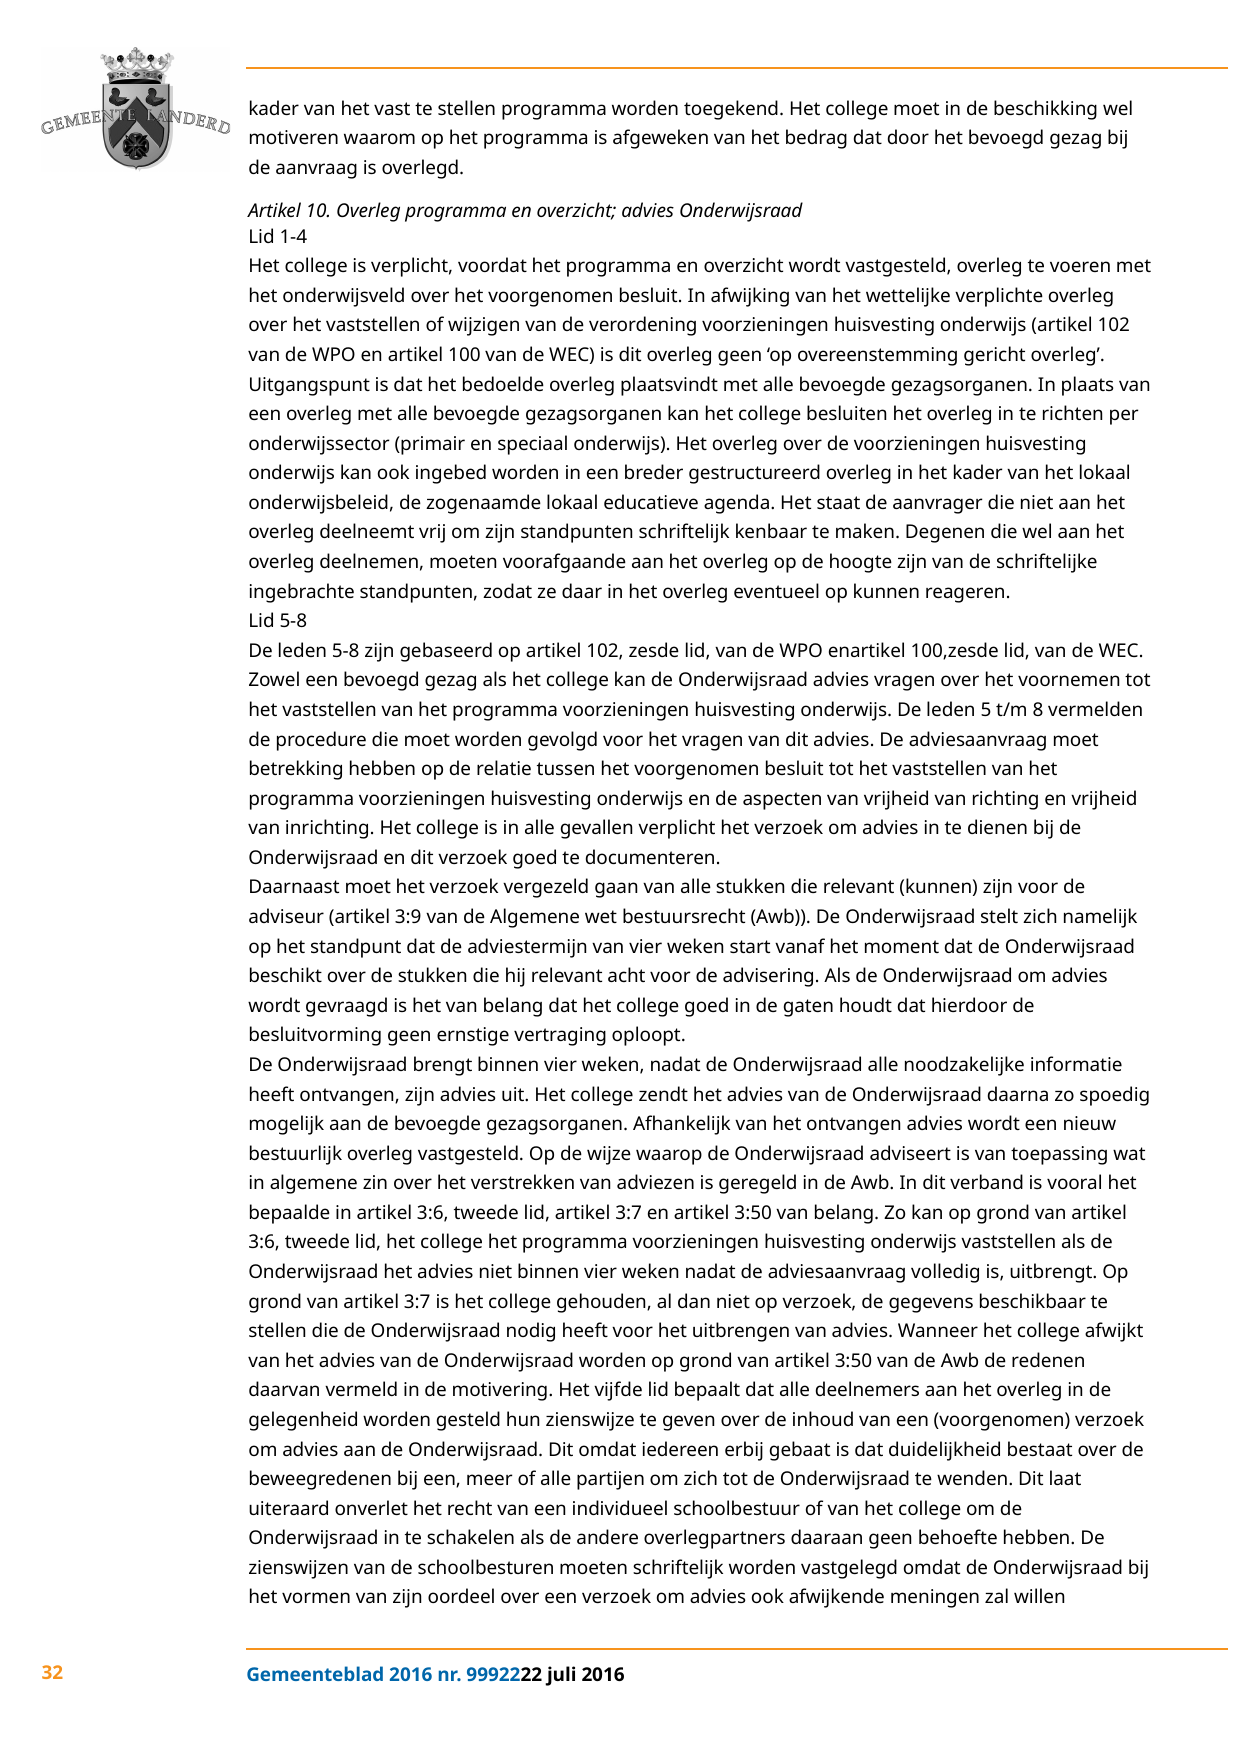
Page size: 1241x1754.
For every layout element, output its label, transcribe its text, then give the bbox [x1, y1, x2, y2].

text kader van het vast te stellen programma worden toegekend. Het college moet in de beschikking wel motiveren waarom op het programma is afgeweken van het bedrag dat door het bevoegd gezag bij de aanvraag is overlegd. [248, 95, 1152, 180]
text Het college is verplicht, voordat het programma en overzicht wordt vastgesteld, overleg te voeren met het onderwijsveld over het voorgenomen besluit. In afwijking van het wettelijke verplichte overleg over het vaststellen of wijzigen van de verordening voorzieningen huisvesting onderwijs (artikel 102 van de WPO en artikel 100 van de WEC) is dit overleg geen ‘op overeenstemming gericht overleg’. Uitgangspunt is dat het bedoelde overleg plaatsvindt met alle bevoegde gezagsorganen. In plaats van een overleg met alle bevoegde gezagsorganen kan het college besluiten het overleg in te richten per onderwijssector (primair en speciaal onderwijs). Het overleg over de voorzieningen huisvesting onderwijs kan ook ingebed worden in een breder gestructureerd overleg in het kader van het lokaal onderwijsbeleid, de zogenaamde lokaal educatieve agenda. Het staat de aanvrager die niet aan het overleg deelneemt vrij om zijn standpunten schriftelijk kenbaar te maken. Degenen die wel aan het overleg deelnemen, moeten voorafgaande aan het overleg op de hoogte zijn van de schriftelijke ingebrachte standpunten, zodat ze daar in het overleg eventueel op kunnen reageren. [248, 252, 1152, 603]
text De leden 5-8 zijn gebaseerd op artikel 102, zesde lid, van de WPO enartikel 100,zesde lid, van de WEC. Zowel een bevoegd gezag als het college kan de Onderwijsraad advies vragen over het voornemen tot het vaststellen van het programma voorzieningen huisvesting onderwijs. De leden 5 t/m 8 vermelden de procedure die moet worden gevolgd voor het vragen van dit advies. De adviesaanvraag moet betrekking hebben op de relatie tussen het voorgenomen besluit tot het vaststellen van het programma voorzieningen huisvesting onderwijs en de aspecten van vrijheid van richting en vrijheid van inrichting. Het college is in alle gevallen verplicht het verzoek om advies in te dienen bij de Onderwijsraad en dit verzoek goed te documenteren. [248, 637, 1152, 870]
text De Onderwijsraad brengt binnen vier weken, nadat de Onderwijsraad alle noodzakelijke informatie heeft ontvangen, zijn advies uit. Het college zendt het advies van de Onderwijsraad daarna zo spoedig mogelijk aan de bevoegde gezagsorganen. Afhankelijk van het ontvangen advies wordt een nieuw bestuurlijk overleg vastgesteld. Op de wijze waarop de Onderwijsraad adviseert is van toepassing wat in algemene zin over het verstrekken van adviezen is geregeld in de Awb. In dit verband is vooral het bepaalde in artikel 3:6, tweede lid, artikel 3:7 en artikel 3:50 van belang. Zo kan op grond van artikel 3:6, tweede lid, het college het programma voorzieningen huisvesting onderwijs vaststellen als de Onderwijsraad het advies niet binnen vier weken nadat de adviesaanvraag volledig is, uitbrengt. Op grond van artikel 3:7 is het college gehouden, al dan niet op verzoek, de gegevens beschikbaar te stellen die de Onderwijsraad nodig heeft voor het uitbrengen van advies. Wanneer het college afwijkt van het advies van de Onderwijsraad worden op grond van artikel 3:50 van de Awb de redenen daarvan vermeld in de motivering. Het vijfde lid bepaalt dat alle deelnemers aan het overleg in de gelegenheid worden gesteld hun zienswijze te geven over de inhoud van een (voorgenomen) verzoek om advies aan de Onderwijsraad. Dit omdat iedereen erbij gebaat is dat duidelijkheid bestaat over de beweegredenen bij een, meer of alle partijen om zich tot de Onderwijsraad te wenden. Dit laat uiteraard onverlet het recht van een individueel schoolbestuur of van het college om de Onderwijsraad in te schakelen als de andere overlegpartners daaraan geen behoefte hebben. De zienswijzen van de schoolbesturen moeten schriftelijk worden vastgelegd omdat de Onderwijsraad bij het vormen van zijn oordeel over een verzoek om advies ook afwijkende meningen zal willen [248, 1051, 1152, 1609]
picture [41, 47, 231, 172]
text Lid 1-4 [248, 223, 1152, 248]
text Lid 5-8 [248, 607, 1152, 633]
text Artikel 10. Overleg programma en overzicht; advies Onderwijsraad [248, 197, 1152, 223]
text Daarnaast moet het verzoek vergezeld gaan van alle stukken die relevant (kunnen) zijn voor de adviseur (artikel 3:9 van de Algemene wet bestuursrecht (Awb)). De Onderwijsraad stelt zich namelijk op het standpunt dat de adviestermijn van vier weken start vanaf het moment dat de Onderwijsraad beschikt over de stukken die hij relevant acht voor de advisering. Als de Onderwijsraad om advies wordt gevraagd is het van belang dat het college goed in de gaten houdt dat hierdoor de besluitvorming geen ernstige vertraging oploopt. [248, 874, 1152, 1047]
